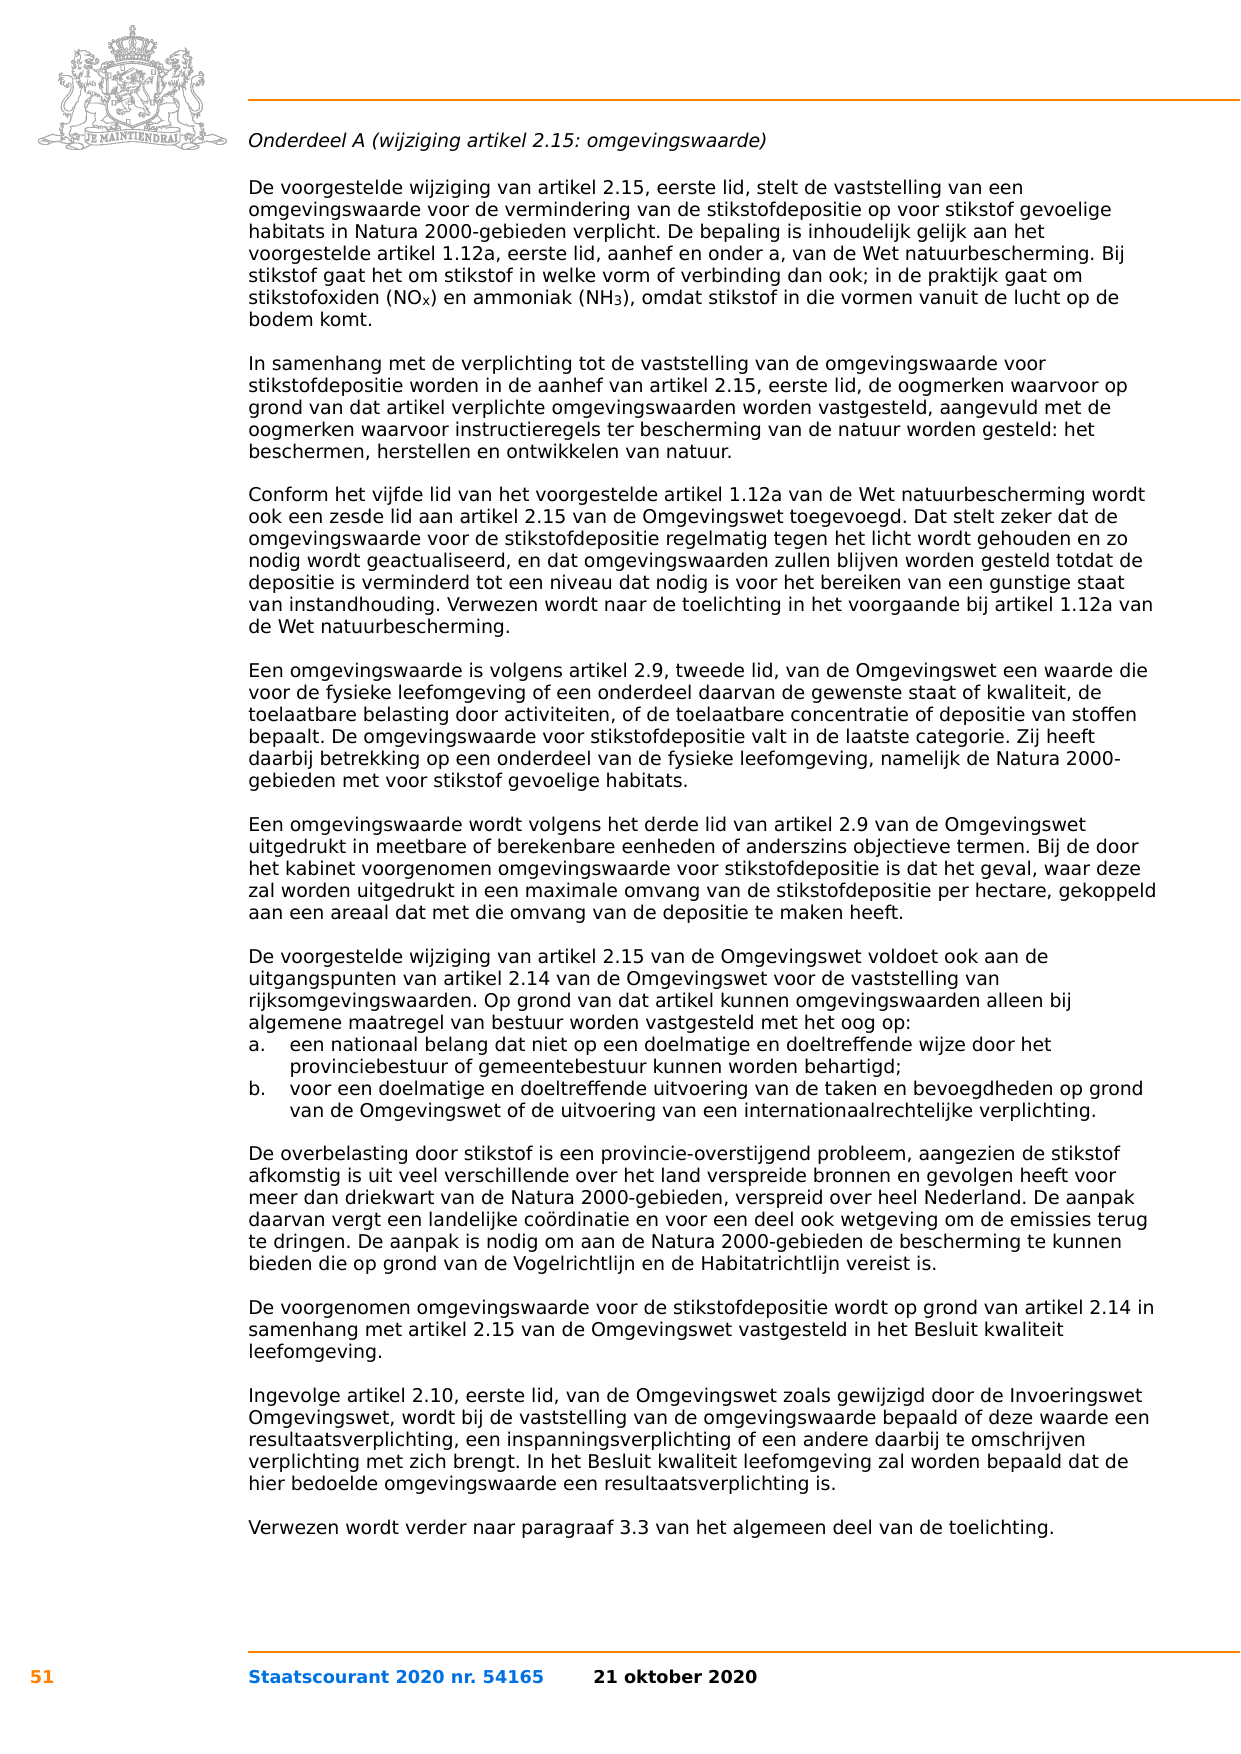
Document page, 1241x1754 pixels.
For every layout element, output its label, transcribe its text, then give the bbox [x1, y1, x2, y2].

text Ingevolge artikel 2.10, eerste lid, van de Omgevingswet zoals gewijzigd door de Invoeringswet Omgevingswet, wordt bij de vaststelling van de omgevingswaarde bepaald of deze waarde een resultaatsverplichting, een inspanningsverplichting of een andere daarbij te omschrijven verplichting met zich brengt. In het Besluit kwaliteit leefomgeving zal worden bepaald dat de hier bedoelde omgevingswaarde een resultaatsverplichting is. [248, 1385, 1163, 1495]
text Conform het vijfde lid van het voorgestelde artikel 1.12a van de Wet natuurbescherming wordt ook een zesde lid aan artikel 2.15 van de Omgevingswet toegevoegd. Dat stelt zeker dat de omgevingswaarde voor de stikstofdepositie regelmatig tegen het licht wordt gehouden en zo nodig wordt geactualiseerd, en dat omgevingswaarden zullen blijven worden gesteld totdat de depositie is verminderd tot een niveau dat nodig is voor het bereiken van een gunstige staat van instandhouding. Verwezen wordt naar de toelichting in het voorgaande bij artikel 1.12a van de Wet natuurbescherming. [248, 484, 1163, 638]
text a. een nationaal belang dat niet op een doelmatige en doeltreffende wijze door het provinciebestuur of gemeentebestuur kunnen worden behartigd; [248, 1033, 1163, 1077]
text Verwezen wordt verder naar paragraaf 3.3 van het algemeen deel van de toelichting. [248, 1517, 1163, 1539]
text De voorgestelde wijziging van artikel 2.15 van de Omgevingswet voldoet ook aan de uitgangspunten van artikel 2.14 van de Omgevingswet voor de vaststelling van rijksomgevingswaarden. Op grond van dat artikel kunnen omgevingswaarden alleen bij algemene maatregel van bestuur worden vastgesteld met het oog op: [248, 946, 1163, 1033]
text Een omgevingswaarde wordt volgens het derde lid van artikel 2.9 van de Omgevingswet uitgedrukt in meetbare of berekenbare eenheden of anderszins objectieve termen. Bij de door het kabinet voorgenomen omgevingswaarde voor stikstofdepositie is dat het geval, waar deze zal worden uitgedrukt in een maximale omvang van de stikstofdepositie per hectare, gekoppeld aan een areaal dat met die omvang van de depositie te maken heeft. [248, 814, 1163, 924]
text De voorgenomen omgevingswaarde voor de stikstofdepositie wordt op grond van artikel 2.14 in samenhang met artikel 2.15 van de Omgevingswet vastgesteld in het Besluit kwaliteit leefomgeving. [248, 1297, 1163, 1363]
text De overbelasting door stikstof is een provincie-overstijgend probleem, aangezien de stikstof afkomstig is uit veel verschillende over het land verspreide bronnen en gevolgen heeft voor meer dan driekwart van de Natura 2000-gebieden, verspreid over heel Nederland. De aanpak daarvan vergt een landelijke coördinatie en voor een deel ook wetgeving om de emissies terug te dringen. De aanpak is nodig om aan de Natura 2000-gebieden de bescherming te kunnen bieden die op grond van de Vogelrichtlijn en de Habitatrichtlijn vereist is. [248, 1143, 1163, 1275]
text De voorgestelde wijziging van artikel 2.15, eerste lid, stelt de vaststelling van een omgevingswaarde voor de vermindering van de stikstofdepositie op voor stikstof gevoelige habitats in Natura 2000-gebieden verplicht. De bepaling is inhoudelijk gelijk aan het voorgestelde artikel 1.12a, eerste lid, aanhef en onder a, van de Wet natuurbescherming. Bij stikstof gaat het om stikstof in welke vorm of verbinding dan ook; in de praktijk gaat om stikstofoxiden (NOx) en ammoniak (NH3), omdat stikstof in die vormen vanuit de lucht op de bodem komt. [248, 177, 1163, 331]
text In samenhang met de verplichting tot de vaststelling van de omgevingswaarde voor stikstofdepositie worden in de aanhef van artikel 2.15, eerste lid, de oogmerken waarvoor op grond van dat artikel verplichte omgevingswaarden worden vastgesteld, aangevuld met de oogmerken waarvoor instructieregels ter bescherming van de natuur worden gesteld: het beschermen, herstellen en ontwikkelen van natuur. [248, 353, 1163, 462]
text b. voor een doelmatige en doeltreffende uitvoering van de taken en bevoegdheden op grond van de Omgevingswet of de uitvoering van een internationaalrechtelijke verplichting. [248, 1077, 1163, 1121]
picture [38, 25, 227, 150]
text Een omgevingswaarde is volgens artikel 2.9, tweede lid, van de Omgevingswet een waarde die voor de fysieke leefomgeving of een onderdeel daarvan de gewenste staat of kwaliteit, de toelaatbare belasting door activiteiten, of de toelaatbare concentratie of depositie van stoffen bepaalt. De omgevingswaarde voor stikstofdepositie valt in de laatste categorie. Zij heeft daarbij betrekking op een onderdeel van de fysieke leefomgeving, namelijk de Natura 2000-gebieden met voor stikstof gevoelige habitats. [248, 660, 1163, 792]
subtitle Onderdeel A (wijziging artikel 2.15: omgevingswaarde) [248, 130, 1163, 152]
